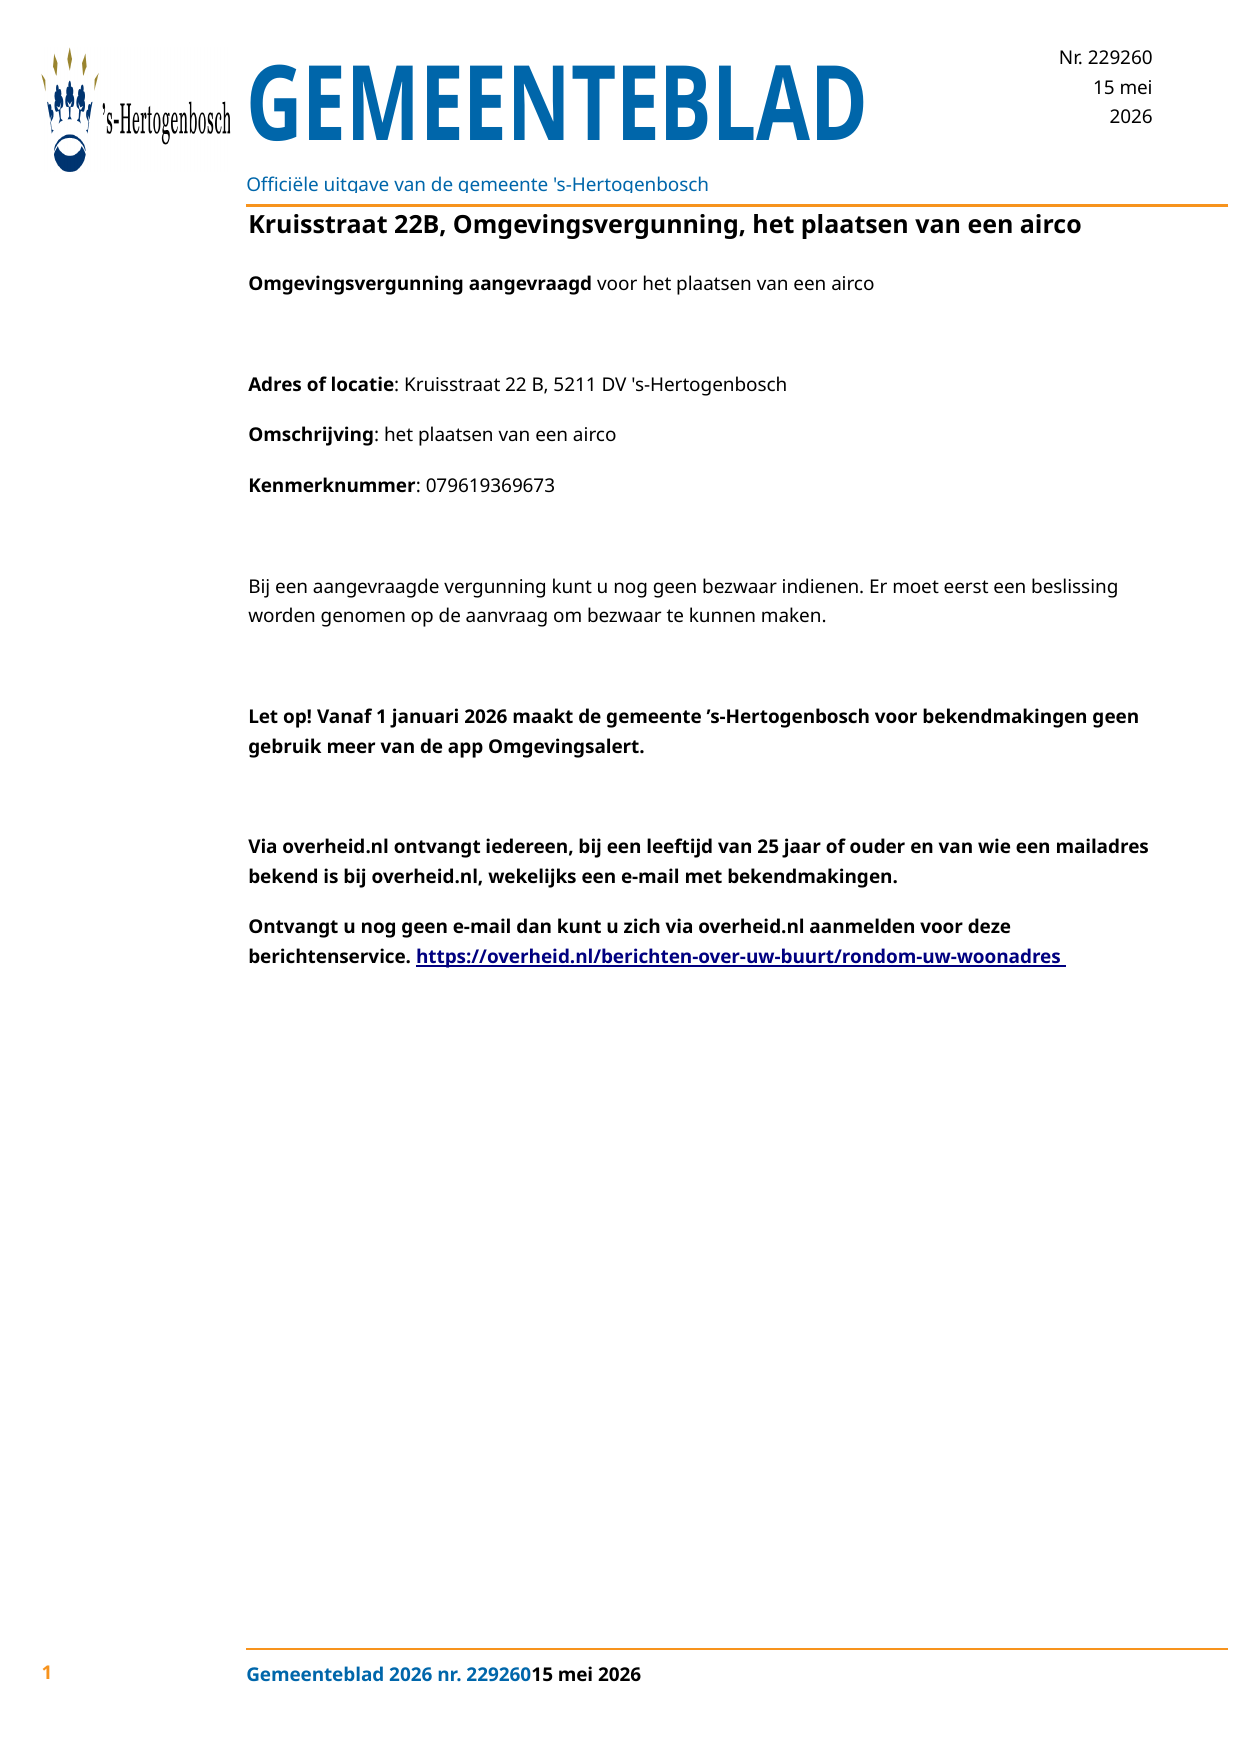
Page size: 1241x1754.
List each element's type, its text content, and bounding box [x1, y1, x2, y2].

text Let op! Vanaf 1 januari 2026 maakt de gemeente ’s-Hertogenbosch voor bekendmakingen geen gebruik meer van de app Omgevingsalert. [248, 703, 1152, 758]
text Ontvangt u nog geen e-mail dan kunt u zich via overheid.nl aanmelden voor deze berichtenservice. https://overheid.nl/berichten-over-uw-buurt/rondom-uw-woonadres [248, 914, 1152, 969]
text Kruisstraat 22B, Omgevingsvergunning, het plaatsen van een airco [248, 207, 1152, 241]
text Via overheid.nl ontvangt iedereen, bij een leeftijd van 25 jaar of ouder en van wie een mailadres bekend is bij overheid.nl, wekelijks een e-mail met bekendmakingen. [248, 834, 1152, 889]
text Kenmerknummer: 079619369673 [248, 472, 1152, 498]
text Adres of locatie: Kruisstraat 22 B, 5211 DV 's-Hertogenbosch [248, 371, 1152, 397]
text Omgevingsvergunning aangevraagd voor het plaatsen van een airco [248, 270, 1152, 296]
picture [41, 47, 231, 172]
text Omschrijving: het plaatsen van een airco [248, 422, 1152, 447]
text Bij een aangevraagde vergunning kunt u nog geen bezwaar indienen. Er moet eerst een beslissing worden genomen op de aanvraag om bezwaar te kunnen maken. [248, 573, 1152, 628]
